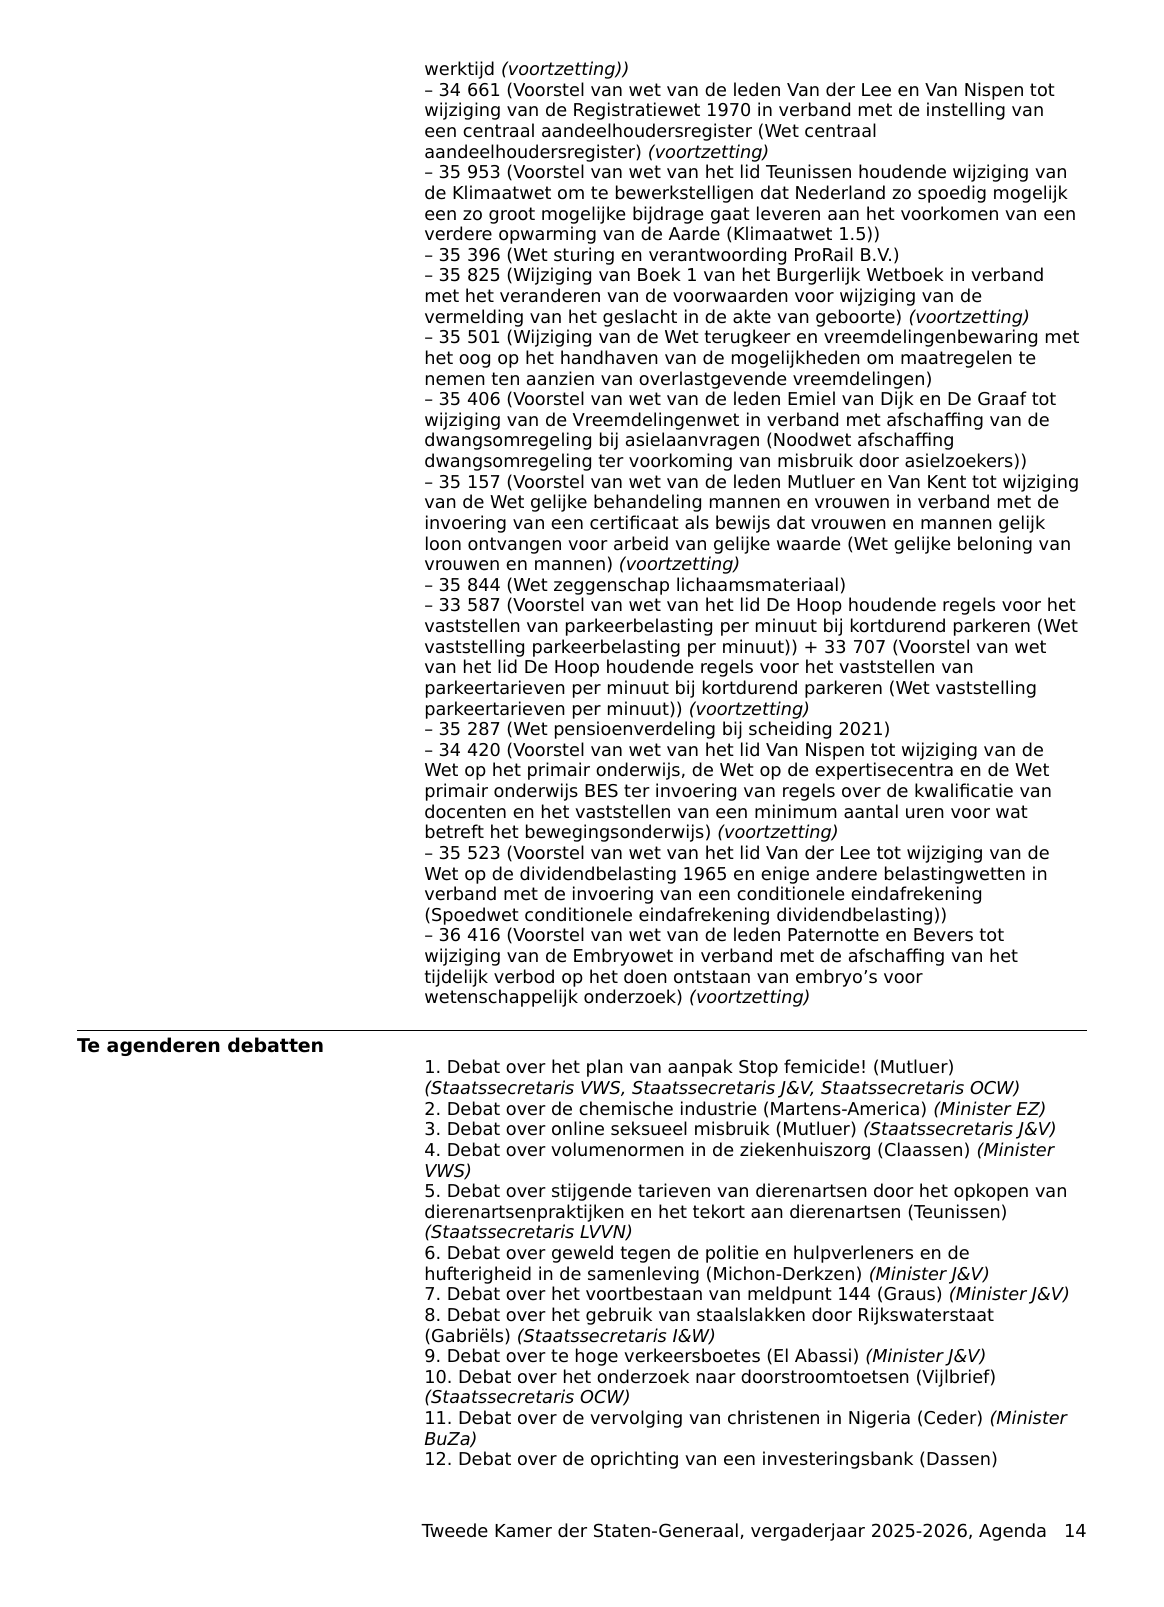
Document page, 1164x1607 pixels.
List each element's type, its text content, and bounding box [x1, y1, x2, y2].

table_cell [401, 389, 418, 472]
table_cell – 35 825 (Wijziging van Boek 1 van het Burgerlijk Wetboek in verband met het veranderen van de voorwaarden voor wijziging van de vermelding van het geslacht in de akte van geboorte) (voortzetting) [418, 265, 1087, 327]
table_cell – 36 416 (Voorstel van wet van de leden Paternotte en Bevers tot wijziging van de Embryowet in verband met de afschaffing van het tijdelijk verbod op het doen ontstaan van embryo’s voor wetenschappelijk onderzoek) (voortzetting) [418, 925, 1087, 1008]
table_cell [77, 1449, 401, 1470]
table_cell 10. Debat over het onderzoek naar doorstroomtoetsen (Vijlbrief) (Staatssecretaris OCW) [418, 1367, 1087, 1408]
table_cell [401, 1346, 418, 1367]
table_cell werktijd (voortzetting)) [418, 59, 1087, 80]
table_cell [401, 1099, 418, 1119]
table_cell 6. Debat over geweld tegen de politie en hulpverleners en de hufterigheid in de samenleving (Michon-Derkzen) (Minister J&V) [418, 1243, 1087, 1284]
table_cell [401, 472, 418, 575]
table_cell [401, 245, 418, 265]
table_cell [401, 59, 418, 80]
table_cell [77, 575, 401, 595]
table_cell 11. Debat over de vervolging van christenen in Nigeria (Ceder) (Minister BuZa) [418, 1408, 1087, 1449]
table_cell [77, 1284, 401, 1305]
table_cell [401, 265, 418, 327]
table_cell [401, 1058, 418, 1099]
table_cell – 33 587 (Voorstel van wet van het lid De Hoop houdende regels voor het vaststellen van parkeerbelasting per minuut bij kortdurend parkeren (Wet vaststelling parkeerbelasting per minuut)) + 33 707 (Voorstel van wet van het lid De Hoop houdende regels voor het vaststellen van parkeertarieven per minuut bij kortdurend parkeren (Wet vaststelling parkeertarieven per minuut)) (voortzetting) [418, 595, 1087, 719]
table_cell [77, 595, 401, 719]
table_cell [401, 575, 418, 595]
table_cell [77, 472, 401, 575]
table_cell – 35 523 (Voorstel van wet van het lid Van der Lee tot wijziging van de Wet op de dividendbelasting 1965 en enige andere belastingwetten in verband met de invoering van een conditionele eindafrekening (Spoedwet conditionele eindafrekening dividendbelasting)) [418, 843, 1087, 925]
table_cell [401, 1243, 418, 1284]
table_cell [77, 740, 401, 843]
table_cell [77, 1058, 401, 1099]
table_cell [77, 1408, 401, 1449]
table_cell [77, 59, 401, 80]
table_cell [77, 1119, 401, 1140]
table_header [401, 1031, 418, 1057]
table_cell [77, 162, 401, 245]
table_cell 12. Debat over de oprichting van een investeringsbank (Dassen) [418, 1449, 1087, 1470]
table_cell – 35 501 (Wijziging van de Wet terugkeer en vreemdelingenbewaring met het oog op het handhaven van de mogelijkheden om maatregelen te nemen ten aanzien van overlastgevende vreemdelingen) [418, 327, 1087, 389]
table_cell – 35 287 (Wet pensioenverdeling bij scheiding 2021) [418, 719, 1087, 740]
table_cell [401, 595, 418, 719]
table_cell 9. Debat over te hoge verkeersboetes (El Abassi) (Minister J&V) [418, 1346, 1087, 1367]
table_cell [401, 843, 418, 925]
table_cell 1. Debat over het plan van aanpak Stop femicide! (Mutluer) (Staatssecretaris VWS, Staatssecretaris J&V, Staatssecretaris OCW) [418, 1058, 1087, 1099]
table_header Te agenderen debatten [77, 1031, 401, 1057]
table_cell – 35 406 (Voorstel van wet van de leden Emiel van Dijk en De Graaf tot wijziging van de Vreemdelingenwet in verband met afschaffing van de dwangsomregeling bij asielaanvragen (Noodwet afschaffing dwangsomregeling ter voorkoming van misbruik door asielzoekers)) [418, 389, 1087, 472]
table_cell [401, 1119, 418, 1140]
table_cell [77, 1181, 401, 1243]
table_cell [401, 1284, 418, 1305]
table_cell – 34 420 (Voorstel van wet van het lid Van Nispen tot wijziging van de Wet op het primair onderwijs, de Wet op de expertisecentra en de Wet primair onderwijs BES ter invoering van regels over de kwalificatie van docenten en het vaststellen van een minimum aantal uren voor wat betreft het bewegingsonderwijs) (voortzetting) [418, 740, 1087, 843]
table_cell – 35 396 (Wet sturing en verantwoording ProRail B.V.) [418, 245, 1087, 265]
table_cell [77, 1099, 401, 1119]
table_cell 3. Debat over online seksueel misbruik (Mutluer) (Staatssecretaris J&V) [418, 1119, 1087, 1140]
table_cell [401, 1140, 418, 1181]
table_cell [77, 1243, 401, 1284]
table_cell [77, 80, 401, 162]
table_cell [401, 1181, 418, 1243]
table_cell [77, 245, 401, 265]
table_cell 5. Debat over stijgende tarieven van dierenartsen door het opkopen van dierenartsenpraktijken en het tekort aan dierenartsen (Teunissen) (Staatssecretaris LVVN) [418, 1181, 1087, 1243]
table_cell – 35 844 (Wet zeggenschap lichaamsmateriaal) [418, 575, 1087, 595]
table_cell [401, 1449, 418, 1470]
table_cell [401, 80, 418, 162]
table_cell [401, 1367, 418, 1408]
table_cell [77, 719, 401, 740]
table_cell 7. Debat over het voortbestaan van meldpunt 144 (Graus) (Minister J&V) [418, 1284, 1087, 1305]
table_cell 8. Debat over het gebruik van staalslakken door Rijkswaterstaat (Gabriëls) (Staatssecretaris I&W) [418, 1305, 1087, 1346]
table_cell – 35 157 (Voorstel van wet van de leden Mutluer en Van Kent tot wijziging van de Wet gelijke behandeling mannen en vrouwen in verband met de invoering van een certificaat als bewijs dat vrouwen en mannen gelijk loon ontvangen voor arbeid van gelijke waarde (Wet gelijke beloning van vrouwen en mannen) (voortzetting) [418, 472, 1087, 575]
table_cell [77, 843, 401, 925]
table_cell [401, 1408, 418, 1449]
table_cell [401, 327, 418, 389]
table_cell [401, 1305, 418, 1346]
table_cell [77, 925, 401, 1008]
table_cell [77, 1305, 401, 1346]
table_cell [401, 719, 418, 740]
table_cell [77, 389, 401, 472]
table_cell – 35 953 (Voorstel van wet van het lid Teunissen houdende wijziging van de Klimaatwet om te bewerkstelligen dat Nederland zo spoedig mogelijk een zo groot mogelijke bijdrage gaat leveren aan het voorkomen van een verdere opwarming van de Aarde (Klimaatwet 1.5)) [418, 162, 1087, 245]
table_cell – 34 661 (Voorstel van wet van de leden Van der Lee en Van Nispen tot wijziging van de Registratiewet 1970 in verband met de instelling van een centraal aandeelhoudersregister (Wet centraal aandeelhoudersregister) (voortzetting) [418, 80, 1087, 162]
table_cell [77, 265, 401, 327]
table_cell [77, 327, 401, 389]
table_cell [77, 1140, 401, 1181]
table_cell 4. Debat over volumenormen in de ziekenhuiszorg (Claassen) (Minister VWS) [418, 1140, 1087, 1181]
table_cell [77, 1367, 401, 1408]
table_cell [401, 162, 418, 245]
table_cell [401, 925, 418, 1008]
table_cell [77, 1346, 401, 1367]
table_cell 2. Debat over de chemische industrie (Martens-America) (Minister EZ) [418, 1099, 1087, 1119]
table_header [418, 1031, 1087, 1057]
table_cell [401, 740, 418, 843]
